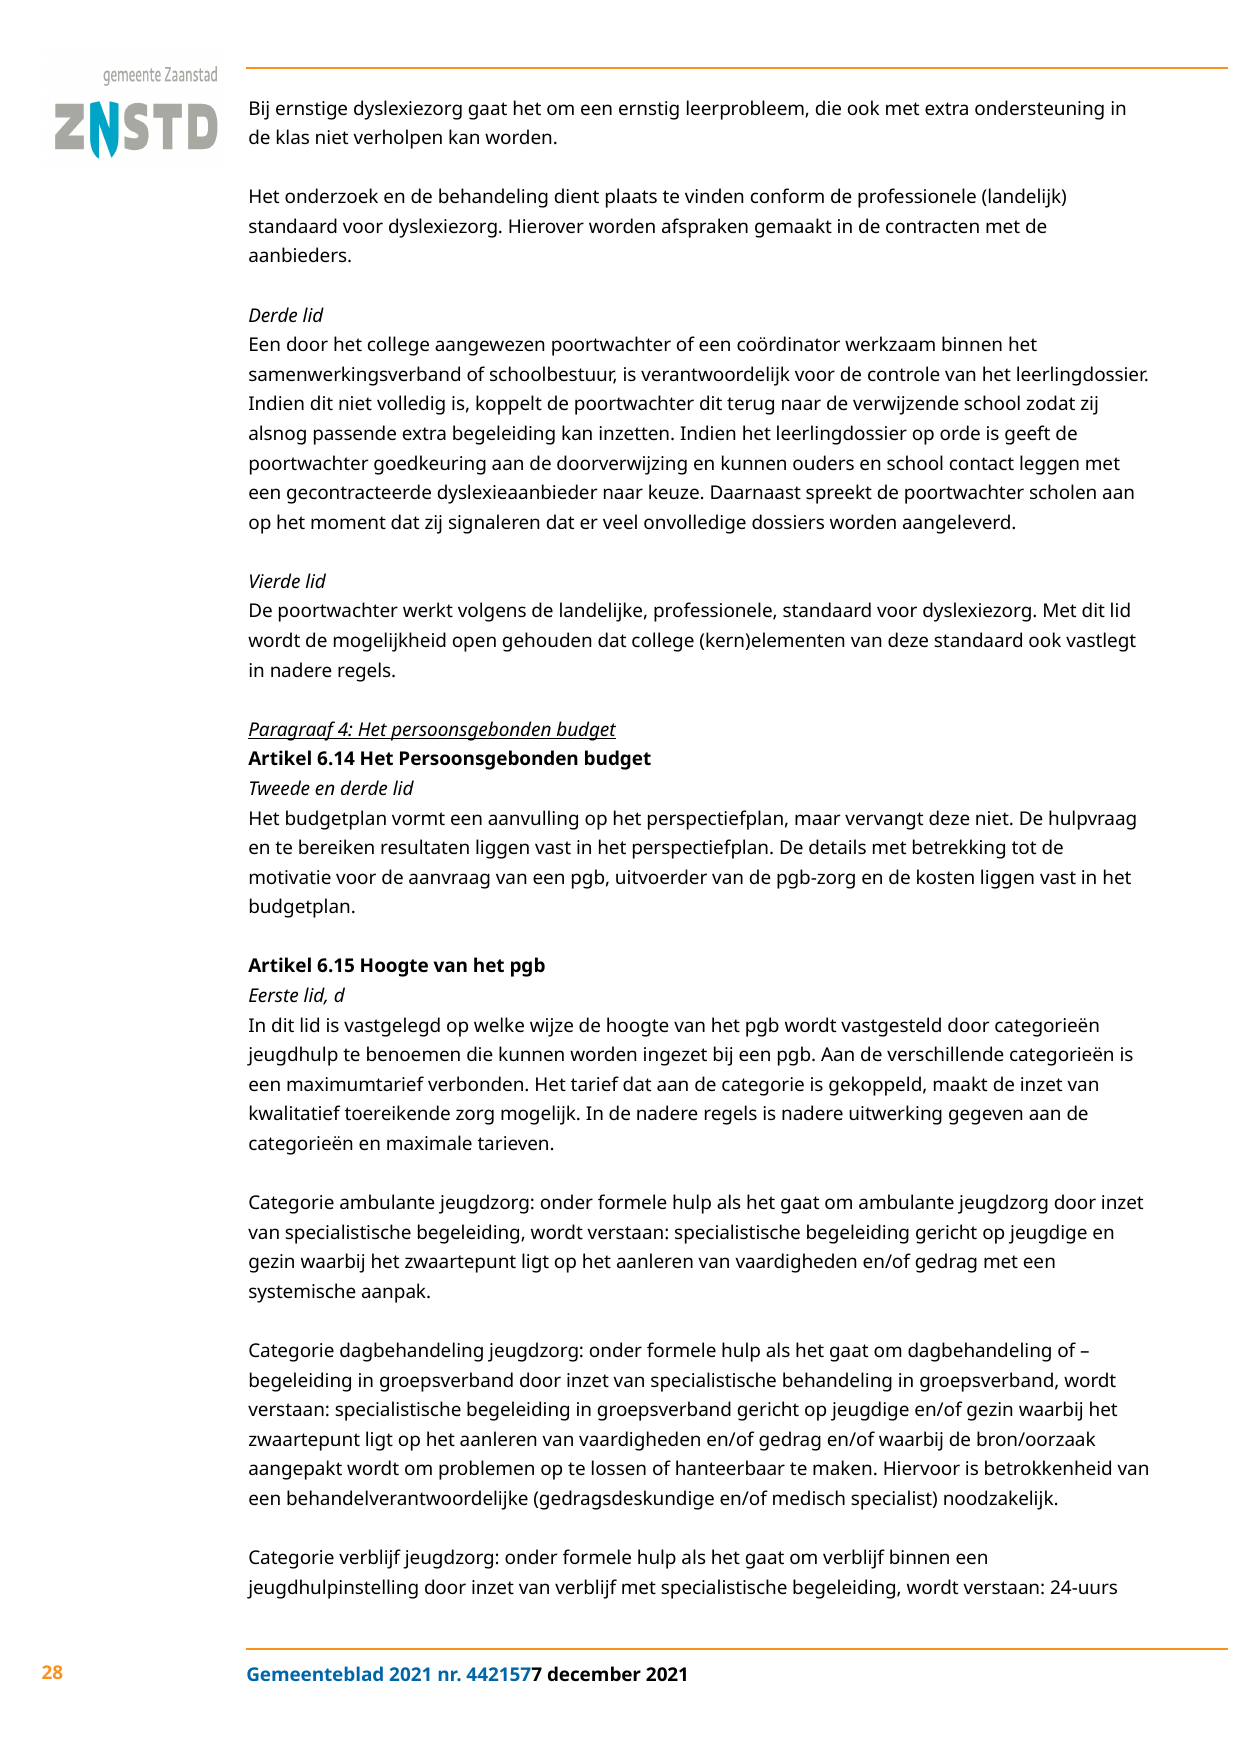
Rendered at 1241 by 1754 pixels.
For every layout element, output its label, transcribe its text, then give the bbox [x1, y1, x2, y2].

text Eerste lid, d [248, 982, 1152, 1008]
text Vierde lid [248, 568, 1152, 594]
text Derde lid [248, 302, 1152, 328]
text Het budgetplan vormt een aanvulling op het perspectiefplan, maar vervangt deze niet. De hulpvraag en te bereiken resultaten liggen vast in het perspectiefplan. De details met betrekking tot de motivatie voor de aanvraag van een pgb, uitvoerder van de pgb-zorg en de kosten liggen vast in het budgetplan. [248, 805, 1152, 919]
text Categorie verblijf jeugdzorg: onder formele hulp als het gaat om verblijf binnen een jeugdhulpinstelling door inzet van verblijf met specialistische begeleiding, wordt verstaan: 24-uurs [248, 1544, 1152, 1600]
text Het onderzoek en de behandeling dient plaats te vinden conform de professionele (landelijk) standaard voor dyslexiezorg. Hierover worden afspraken gemaakt in de contracten met de aanbieders. [248, 183, 1152, 268]
text Artikel 6.14 Het Persoonsgebonden budget [248, 746, 1152, 771]
picture [41, 47, 231, 172]
text Paragraaf 4: Het persoonsgebonden budget [248, 716, 1152, 742]
text Categorie dagbehandeling jeugdzorg: onder formele hulp als het gaat om dagbehandeling of –begeleiding in groepsverband door inzet van specialistische behandeling in groepsverband, wordt verstaan: specialistische begeleiding in groepsverband gericht op jeugdige en/of gezin waarbij het zwaartepunt ligt op het aanleren van vaardigheden en/of gedrag en/of waarbij de bron/oorzaak aangepakt wordt om problemen op te lossen of hanteerbaar te maken. Hiervoor is betrokkenheid van een behandelverantwoordelijke (gedragsdeskundige en/of medisch specialist) noodzakelijk. [248, 1337, 1152, 1511]
text Een door het college aangewezen poortwachter of een coördinator werkzaam binnen het samenwerkingsverband of schoolbestuur, is verantwoordelijk voor de controle van het leerlingdossier. Indien dit niet volledig is, koppelt de poortwachter dit terug naar de verwijzende school zodat zij alsnog passende extra begeleiding kan inzetten. Indien het leerlingdossier op orde is geeft de poortwachter goedkeuring aan de doorverwijzing en kunnen ouders en school contact leggen met een gecontracteerde dyslexieaanbieder naar keuze. Daarnaast spreekt de poortwachter scholen aan op het moment dat zij signaleren dat er veel onvolledige dossiers worden aangeleverd. [248, 331, 1152, 535]
text De poortwachter werkt volgens de landelijke, professionele, standaard voor dyslexiezorg. Met dit lid wordt de mogelijkheid open gehouden dat college (kern)elementen van deze standaard ook vastlegt in nadere regels. [248, 598, 1152, 683]
text Categorie ambulante jeugdzorg: onder formele hulp als het gaat om ambulante jeugdzorg door inzet van specialistische begeleiding, wordt verstaan: specialistische begeleiding gericht op jeugdige en gezin waarbij het zwaartepunt ligt op het aanleren van vaardigheden en/of gedrag met een systemische aanpak. [248, 1189, 1152, 1304]
text Tweede en derde lid [248, 775, 1152, 801]
text Bij ernstige dyslexiezorg gaat het om een ernstig leerprobleem, die ook met extra ondersteuning in de klas niet verholpen kan worden. [248, 95, 1152, 150]
text Artikel 6.15 Hoogte van het pgb [248, 953, 1152, 978]
text In dit lid is vastgelegd op welke wijze de hoogte van het pgb wordt vastgesteld door categorieën jeugdhulp te benoemen die kunnen worden ingezet bij een pgb. Aan de verschillende categorieën is een maximumtarief verbonden. Het tarief dat aan de categorie is gekoppeld, maakt de inzet van kwalitatief toereikende zorg mogelijk. In de nadere regels is nadere uitwerking gegeven aan de categorieën en maximale tarieven. [248, 1012, 1152, 1156]
